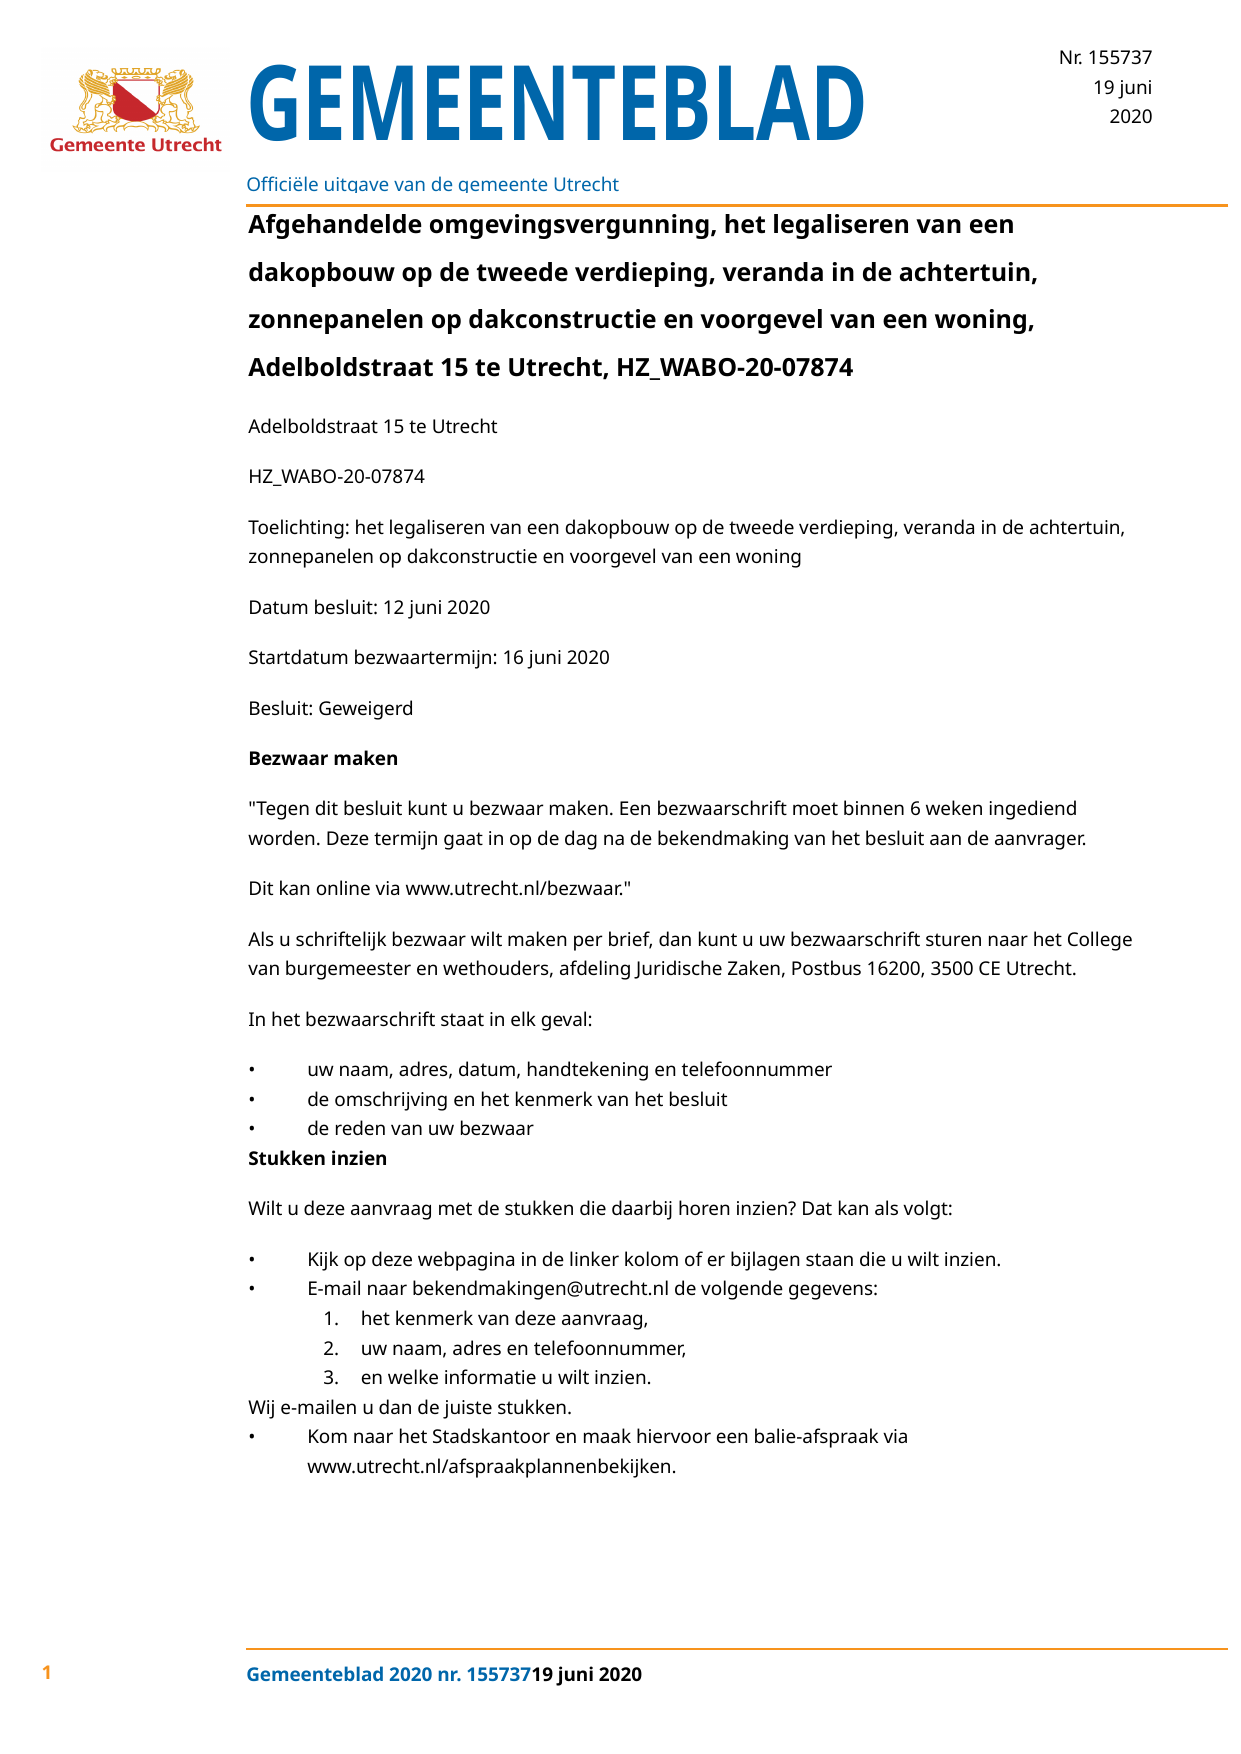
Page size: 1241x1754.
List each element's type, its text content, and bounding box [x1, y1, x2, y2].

list E-mail naar bekendmakingen@utrecht.nl de volgende gegevens: [248, 1276, 1152, 1301]
text Wij e-mailen u dan de juiste stukken. [248, 1394, 1152, 1420]
text Afgehandelde omgevingsvergunning, het legaliseren van een dakopbouw op de tweede verdieping, veranda in de achtertuin, zonnepanelen op dakconstructie en voorgevel van een woning, Adelboldstraat 15 te Utrecht, HZ_WABO-20-07874 [248, 207, 1152, 384]
text Besluit: Geweigerd [248, 695, 1152, 721]
text Bezwaar maken [248, 745, 1152, 771]
text Als u schriftelijk bezwaar wilt maken per brief, dan kunt u uw bezwaarschrift sturen naar het College van burgemeester en wethouders, afdeling Juridische Zaken, Postbus 16200, 3500 CE Utrecht. [248, 926, 1152, 981]
list en welke informatie u wilt inzien. [323, 1364, 1152, 1390]
list de reden van uw bezwaar [248, 1116, 1152, 1141]
text In het bezwaarschrift staat in elk geval: [248, 1006, 1152, 1032]
text Startdatum bezwaartermijn: 16 juni 2020 [248, 644, 1152, 670]
text Toelichting: het legaliseren van een dakopbouw op de tweede verdieping, veranda in de achtertuin, zonnepanelen op dakconstructie en voorgevel van een woning [248, 514, 1152, 569]
list de omschrijving en het kenmerk van het besluit [248, 1086, 1152, 1112]
text Stukken inzien [248, 1145, 1152, 1171]
picture [41, 47, 231, 172]
text Datum besluit: 12 juni 2020 [248, 594, 1152, 620]
list uw naam, adres en telefoonnummer, [323, 1335, 1152, 1361]
list het kenmerk van deze aanvraag, [323, 1305, 1152, 1331]
text Adelboldstraat 15 te Utrecht [248, 413, 1152, 439]
text "Tegen dit besluit kunt u bezwaar maken. Een bezwaarschrift moet binnen 6 weken ingediend worden. Deze termijn gaat in op de dag na de bekendmaking van het besluit aan de aanvrager. [248, 796, 1152, 851]
list Kijk op deze webpagina in de linker kolom of er bijlagen staan die u wilt inzien. [248, 1246, 1152, 1272]
text HZ_WABO-20-07874 [248, 463, 1152, 489]
text Wilt u deze aanvraag met de stukken die daarbij horen inzien? Dat kan als volgt: [248, 1196, 1152, 1221]
list uw naam, adres, datum, handtekening en telefoonnummer [248, 1056, 1152, 1082]
list Kom naar het Stadskantoor en maak hiervoor een balie-afspraak via www.utrecht.nl/afspraakplannenbekijken. [248, 1423, 1152, 1479]
text Dit kan online via www.utrecht.nl/bezwaar." [248, 876, 1152, 901]
